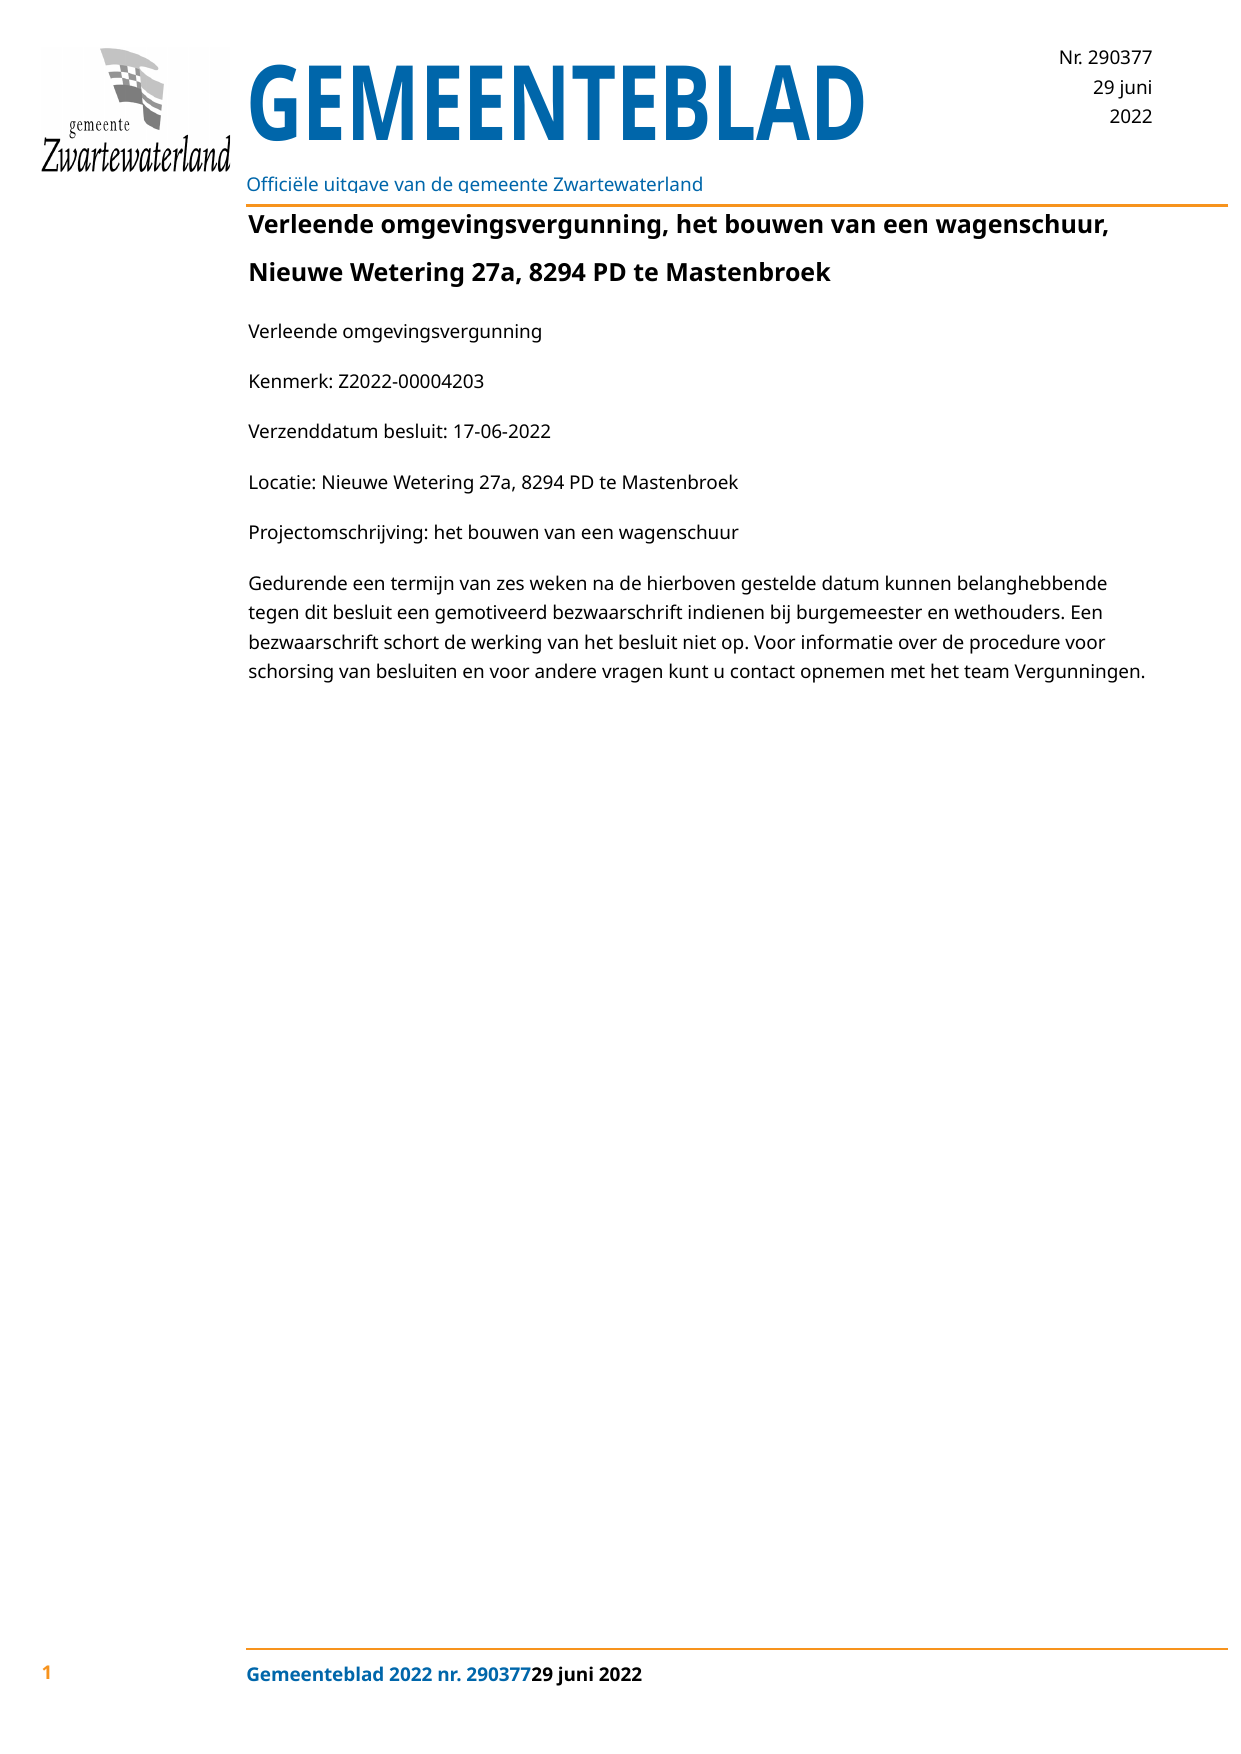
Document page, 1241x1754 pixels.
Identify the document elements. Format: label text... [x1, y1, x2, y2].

text Kenmerk: Z2022-00004203 [248, 368, 1152, 394]
text Gedurende een termijn van zes weken na de hierboven gestelde datum kunnen belanghebbende tegen dit besluit een gemotiveerd bezwaarschrift indienen bij burgemeester en wethouders. Een bezwaarschrift schort de werking van het besluit niet op. Voor informatie over de procedure voor schorsing van besluiten en voor andere vragen kunt u contact opnemen met het team Vergunningen. [248, 570, 1152, 684]
picture [41, 47, 231, 172]
text Verzenddatum besluit: 17-06-2022 [248, 419, 1152, 444]
text Verleende omgevingsvergunning, het bouwen van een wagenschuur, Nieuwe Wetering 27a, 8294 PD te Mastenbroek [248, 207, 1152, 288]
text Locatie: Nieuwe Wetering 27a, 8294 PD te Mastenbroek [248, 469, 1152, 495]
text Projectomschrijving: het bouwen van een wagenschuur [248, 519, 1152, 545]
text Verleende omgevingsvergunning [248, 318, 1152, 344]
